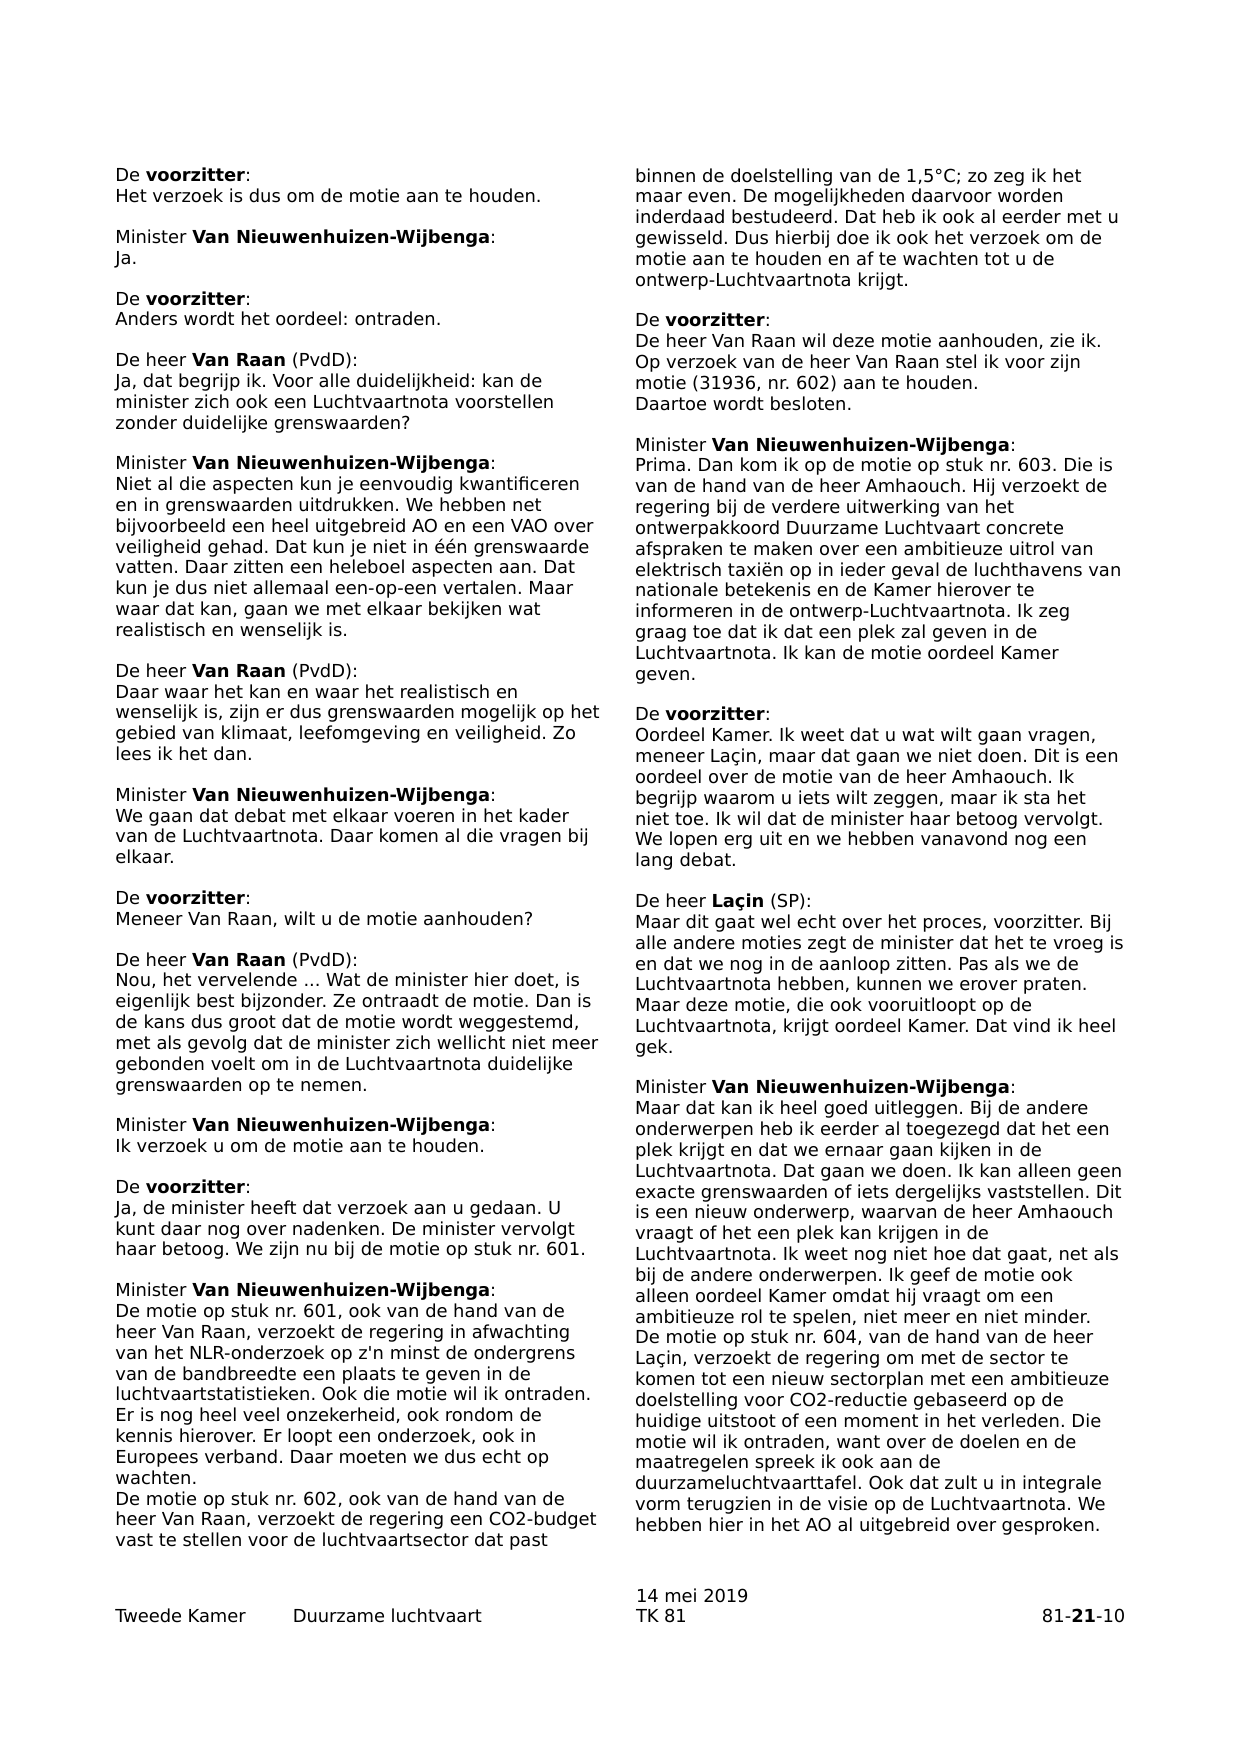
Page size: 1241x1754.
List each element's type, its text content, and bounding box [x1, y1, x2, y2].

text De motie op stuk nr. 604, van de hand van de heer Laçin, verzoekt de regering om met de sector te komen tot een nieuw sectorplan met een ambitieuze doelstelling voor CO2-reductie gebaseerd op de huidige uitstoot of een moment in het verleden. Die motie wil ik ontraden, want over de doelen en de maatregelen spreek ik ook aan de duurzameluchtvaarttafel. Ook dat zult u in integrale vorm terugzien in de visie op de Luchtvaartnota. We hebben hier in het AO al uitgebreid over gesproken. [635, 1327, 1125, 1536]
text binnen de doelstelling van de 1,5°C; zo zeg ik het maar even. De mogelijkheden daarvoor worden inderdaad bestudeerd. Dat heb ik ook al eerder met u gewisseld. Dus hierbij doe ik ook het verzoek om de motie aan te houden en af te wachten tot u de ontwerp-Luchtvaartnota krijgt. [635, 165, 1125, 290]
text De motie op stuk nr. 601, ook van de hand van de heer Van Raan, verzoekt de regering in afwachting van het NLR-onderzoek op z'n minst de ondergrens van de bandbreedte een plaats te geven in de luchtvaartstatistieken. Ook die motie wil ik ontraden. Er is nog heel veel onzekerheid, ook rondom de kennis hierover. Er loopt een onderzoek, ook in Europees verband. Daar moeten we dus echt op wachten. [115, 1301, 605, 1488]
text De heer Van Raan (PvdD): [115, 949, 605, 970]
text We gaan dat debat met elkaar voeren in het kader van de Luchtvaartnota. Daar komen al die vragen bij elkaar. [115, 805, 605, 868]
text Minister Van Nieuwenhuizen-Wijbenga: [115, 785, 605, 805]
text Ik verzoek u om de motie aan te houden. [115, 1136, 605, 1157]
text Maar dit gaat wel echt over het proces, voorzitter. Bij alle andere moties zegt de minister dat het te vroeg is en dat we nog in de aanloop zitten. Pas als we de Luchtvaartnota hebben, kunnen we erover praten. Maar deze motie, die ook vooruitloopt op de Luchtvaartnota, krijgt oordeel Kamer. Dat vind ik heel gek. [635, 912, 1125, 1057]
text De voorzitter: [635, 310, 1125, 331]
text Maar dat kan ik heel goed uitleggen. Bij de andere onderwerpen heb ik eerder al toegezegd dat het een plek krijgt en dat we ernaar gaan kijken in de Luchtvaartnota. Dat gaan we doen. Ik kan alleen geen exacte grenswaarden of iets dergelijks vaststellen. Dit is een nieuw onderwerp, waarvan de heer Amhaouch vraagt of het een plek kan krijgen in de Luchtvaartnota. Ik weet nog niet hoe dat gaat, net als bij de andere onderwerpen. Ik geef de motie ook alleen oordeel Kamer omdat hij vraagt om een ambitieuze rol te spelen, niet meer en niet minder. [635, 1098, 1125, 1327]
text Minister Van Nieuwenhuizen-Wijbenga: [635, 1077, 1125, 1098]
text Oordeel Kamer. Ik weet dat u wat wilt gaan vragen, meneer Laçin, maar dat gaan we niet doen. Dit is een oordeel over de motie van de heer Amhaouch. Ik begrijp waarom u iets wilt zeggen, maar ik sta het niet toe. Ik wil dat de minister haar betoog vervolgt. We lopen erg uit en we hebben vanavond nog een lang debat. [635, 725, 1125, 871]
text Ja. [115, 248, 605, 268]
text De voorzitter: [115, 165, 605, 186]
text De voorzitter: [115, 888, 605, 909]
text De voorzitter: [635, 704, 1125, 725]
text De heer Van Raan (PvdD): [115, 661, 605, 681]
text De voorzitter: [115, 1177, 605, 1197]
text Ja, de minister heeft dat verzoek aan u gedaan. U kunt daar nog over nadenken. De minister vervolgt haar betoog. We zijn nu bij de motie op stuk nr. 601. [115, 1197, 605, 1260]
text Nou, het vervelende ... Wat de minister hier doet, is eigenlijk best bijzonder. Ze ontraadt de motie. Dan is de kans dus groot dat de motie wordt weggestemd, met als gevolg dat de minister zich wellicht niet meer gebonden voelt om in de Luchtvaartnota duidelijke grenswaarden op te nemen. [115, 970, 605, 1095]
text De heer Van Raan wil deze motie aanhouden, zie ik. [635, 331, 1125, 352]
text Minister Van Nieuwenhuizen-Wijbenga: [115, 1115, 605, 1136]
text Op verzoek van de heer Van Raan stel ik voor zijn motie (31936, nr. 602) aan te houden. [635, 352, 1125, 393]
text Minister Van Nieuwenhuizen-Wijbenga: [635, 434, 1125, 455]
text De motie op stuk nr. 602, ook van de hand van de heer Van Raan, verzoekt de regering een CO2-budget vast te stellen voor de luchtvaartsector dat past [115, 1488, 605, 1551]
text Meneer Van Raan, wilt u de motie aanhouden? [115, 909, 605, 929]
text Daartoe wordt besloten. [635, 393, 1125, 414]
text Minister Van Nieuwenhuizen-Wijbenga: [115, 227, 605, 248]
text Ja, dat begrijp ik. Voor alle duidelijkheid: kan de minister zich ook een Luchtvaartnota voorstellen zonder duidelijke grenswaarden? [115, 371, 605, 433]
text Prima. Dan kom ik op de motie op stuk nr. 603. Die is van de hand van de heer Amhaouch. Hij verzoekt de regering bij de verdere uitwerking van het ontwerpakkoord Duurzame Luchtvaart concrete afspraken te maken over een ambitieuze uitrol van elektrisch taxiën op in ieder geval de luchthavens van nationale betekenis en de Kamer hierover te informeren in de ontwerp-Luchtvaartnota. Ik zeg graag toe dat ik dat een plek zal geven in de Luchtvaartnota. Ik kan de motie oordeel Kamer geven. [635, 455, 1125, 684]
text Minister Van Nieuwenhuizen-Wijbenga: [115, 1280, 605, 1301]
text De voorzitter: [115, 288, 605, 309]
text Daar waar het kan en waar het realistisch en wenselijk is, zijn er dus grenswaarden mogelijk op het gebied van klimaat, leefomgeving en veiligheid. Zo lees ik het dan. [115, 681, 605, 765]
text De heer Van Raan (PvdD): [115, 350, 605, 371]
text Niet al die aspecten kun je eenvoudig kwantificeren en in grenswaarden uitdrukken. We hebben net bijvoorbeeld een heel uitgebreid AO en een VAO over veiligheid gehad. Dat kun je niet in één grenswaarde vatten. Daar zitten een heleboel aspecten aan. Dat kun je dus niet allemaal een-op-een vertalen. Maar waar dat kan, gaan we met elkaar bekijken wat realistisch en wenselijk is. [115, 474, 605, 641]
text Het verzoek is dus om de motie aan te houden. [115, 186, 605, 207]
text Anders wordt het oordeel: ontraden. [115, 309, 605, 330]
text Minister Van Nieuwenhuizen-Wijbenga: [115, 453, 605, 474]
text De heer Laçin (SP): [635, 891, 1125, 912]
